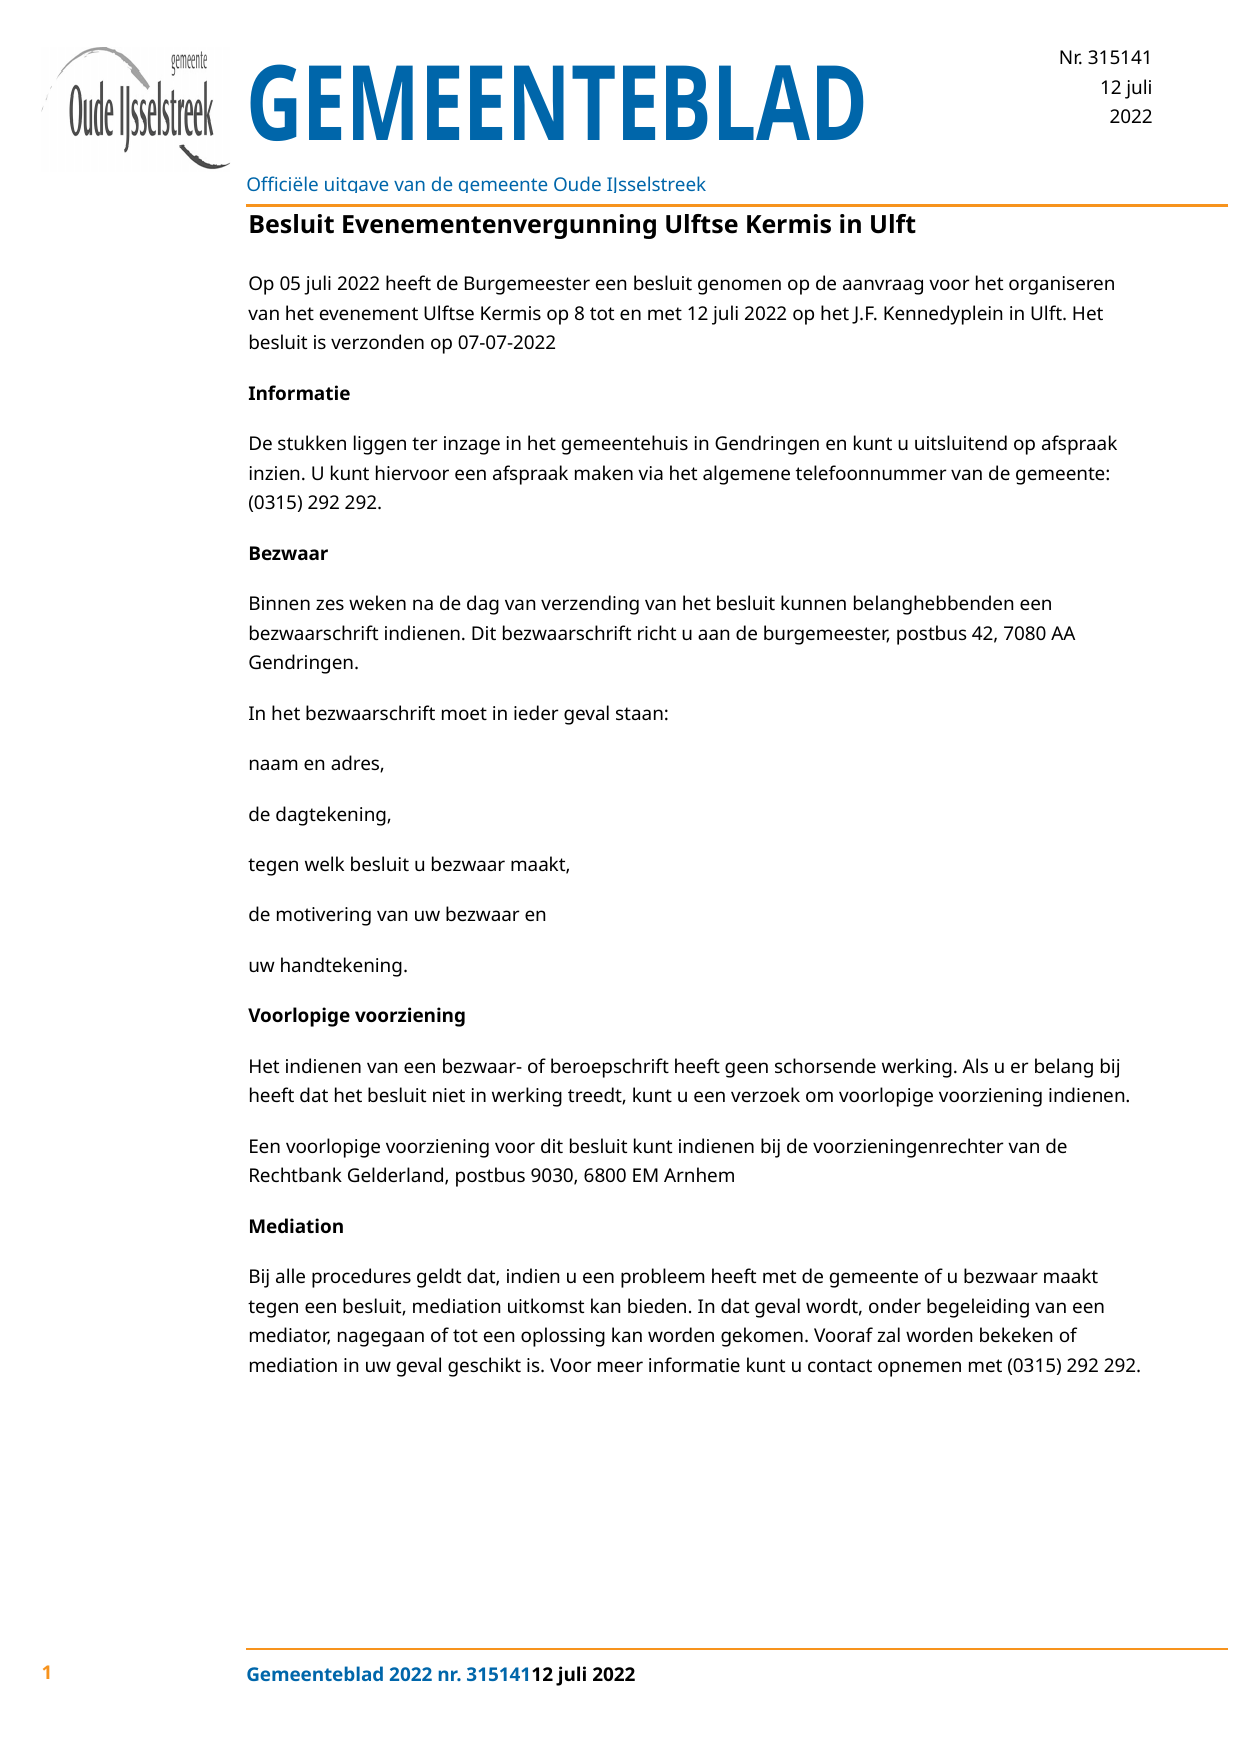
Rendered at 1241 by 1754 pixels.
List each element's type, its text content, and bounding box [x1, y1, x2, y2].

text Voorlopige voorziening [248, 1002, 1152, 1028]
text tegen welk besluit u bezwaar maakt, [248, 851, 1152, 877]
text Besluit Evenementenvergunning Ulftse Kermis in Ulft [248, 207, 1152, 241]
text naam en adres, [248, 750, 1152, 776]
text Het indienen van een bezwaar- of beroepschrift heeft geen schorsende werking. Als u er belang bij heeft dat het besluit niet in werking treedt, kunt u een verzoek om voorlopige voorziening indienen. [248, 1053, 1152, 1108]
picture [41, 47, 231, 172]
text In het bezwaarschrift moet in ieder geval staan: [248, 700, 1152, 726]
text Informatie [248, 380, 1152, 406]
text de dagtekening, [248, 801, 1152, 826]
text Mediation [248, 1213, 1152, 1238]
text Binnen zes weken na de dag van verzending van het besluit kunnen belanghebbenden een bezwaarschrift indienen. Dit bezwaarschrift richt u aan de burgemeester, postbus 42, 7080 AA Gendringen. [248, 590, 1152, 675]
text uw handtekening. [248, 952, 1152, 978]
text Bezwaar [248, 540, 1152, 566]
text de motivering van uw bezwaar en [248, 902, 1152, 927]
text Een voorlopige voorziening voor dit besluit kunt indienen bij de voorzieningenrechter van de Rechtbank Gelderland, postbus 9030, 6800 EM Arnhem [248, 1133, 1152, 1188]
text De stukken liggen ter inzage in het gemeentehuis in Gendringen en kunt u uitsluitend op afspraak inzien. U kunt hiervoor een afspraak maken via het algemene telefoonnummer van de gemeente: (0315) 292 292. [248, 430, 1152, 515]
text Op 05 juli 2022 heeft de Burgemeester een besluit genomen op de aanvraag voor het organiseren van het evenement Ulftse Kermis op 8 tot en met 12 juli 2022 op het J.F. Kennedyplein in Ulft. Het besluit is verzonden op 07-07-2022 [248, 270, 1152, 355]
text Bij alle procedures geldt dat, indien u een probleem heeft met de gemeente of u bezwaar maakt tegen een besluit, mediation uitkomst kan bieden. In dat geval wordt, onder begeleiding van een mediator, nagegaan of tot een oplossing kan worden gekomen. Vooraf zal worden bekeken of mediation in uw geval geschikt is. Voor meer informatie kunt u contact opnemen met (0315) 292 292. [248, 1263, 1152, 1378]
